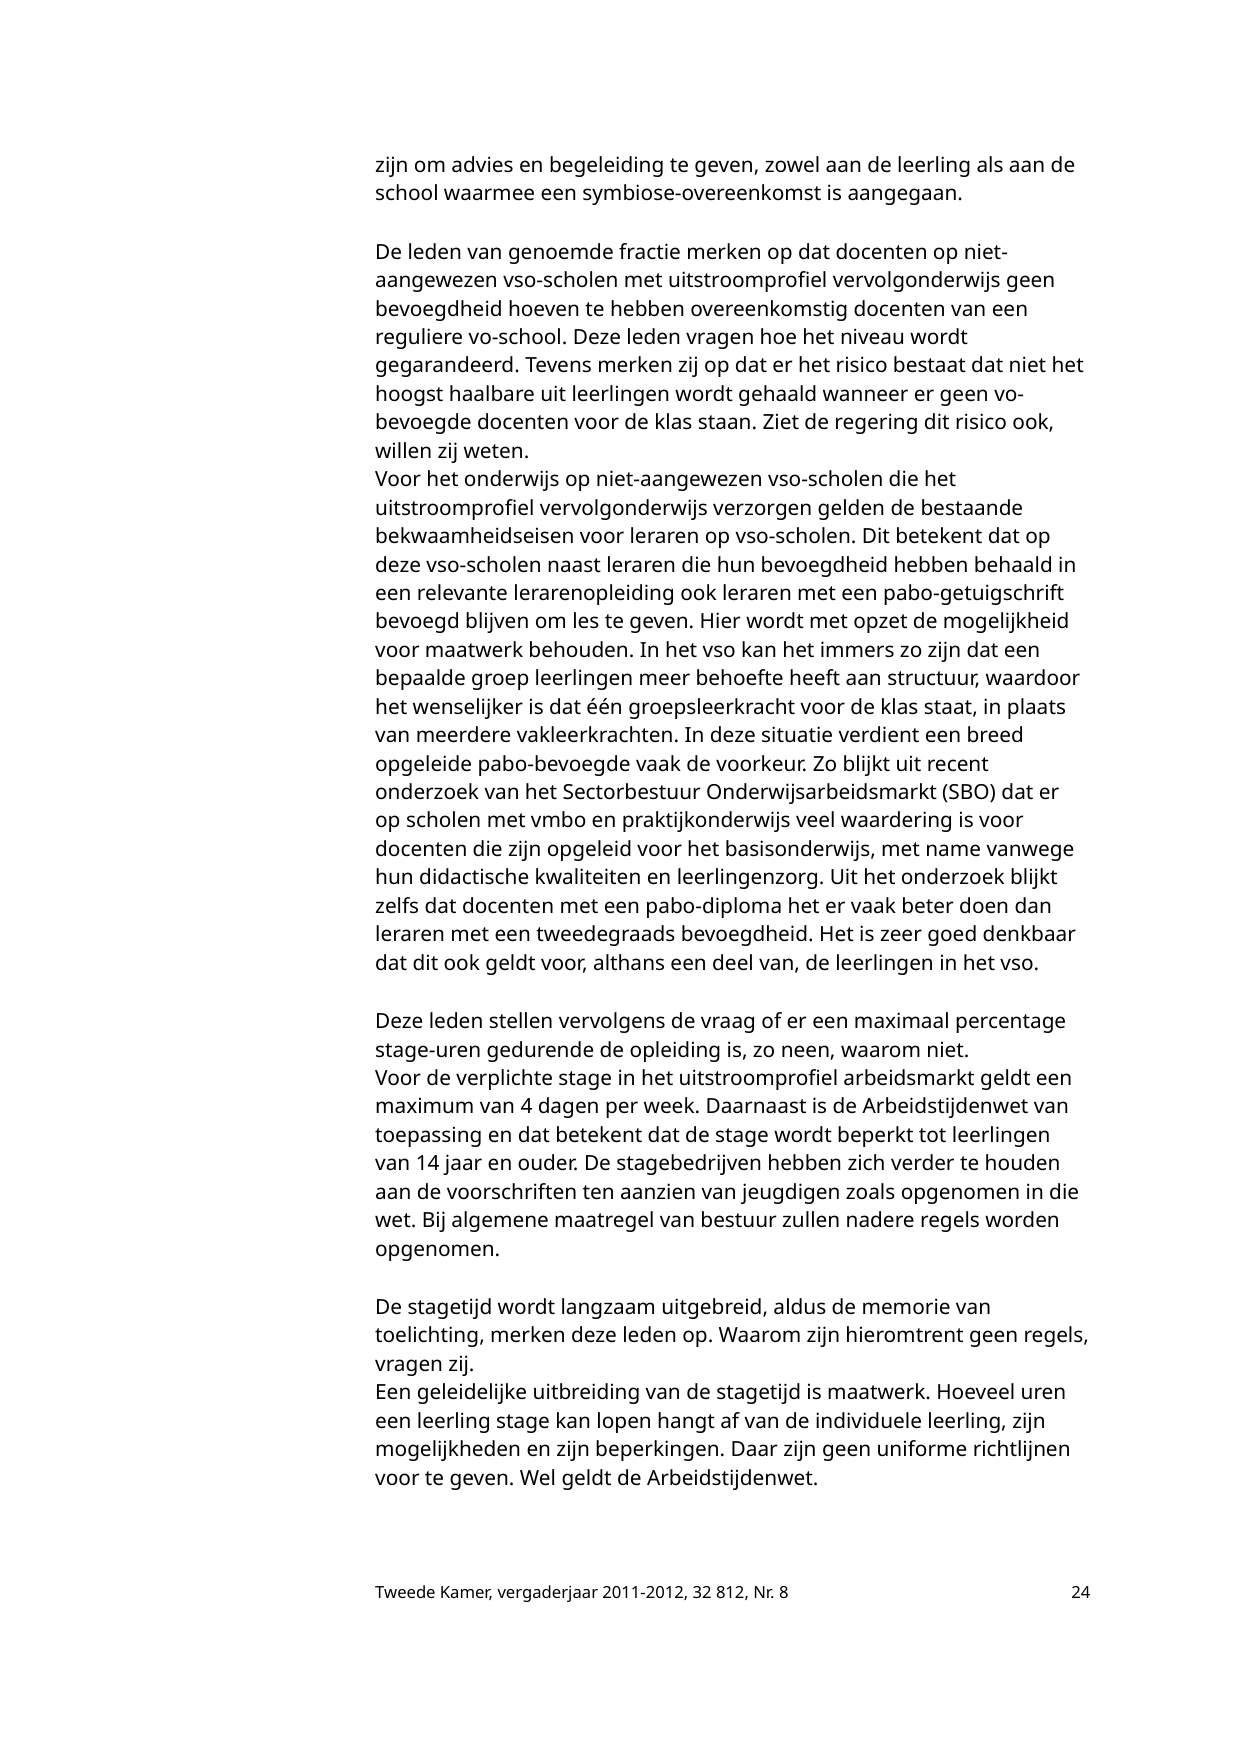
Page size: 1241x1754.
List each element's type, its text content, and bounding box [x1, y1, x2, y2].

text De stagetijd wordt langzaam uitgebreid, aldus de memorie van toelichting, merken deze leden op. Waarom zijn hieromtrent geen regels, vragen zij. [375, 1292, 1090, 1377]
text Een geleidelijke uitbreiding van de stagetijd is maatwerk. Hoeveel uren een leerling stage kan lopen hangt af van de individuele leerling, zijn mogelijkheden en zijn beperkingen. Daar zijn geen uniforme richtlijnen voor te geven. Wel geldt de Arbeidstijdenwet. [375, 1377, 1090, 1491]
text Deze leden stellen vervolgens de vraag of er een maximaal percentage stage-uren gedurende de opleiding is, zo neen, waarom niet. [375, 1006, 1090, 1063]
text Voor het onderwijs op niet-aangewezen vso-scholen die het uitstroomprofiel vervolgonderwijs verzorgen gelden de bestaande bekwaamheidseisen voor leraren op vso-scholen. Dit betekent dat op deze vso-scholen naast leraren die hun bevoegdheid hebben behaald in een relevante lerarenopleiding ook leraren met een pabo-getuigschrift bevoegd blijven om les te geven. Hier wordt met opzet de mogelijkheid voor maatwerk behouden. In het vso kan het immers zo zijn dat een bepaalde groep leerlingen meer behoefte heeft aan structuur, waardoor het wenselijker is dat één groepsleerkracht voor de klas staat, in plaats van meerdere vakleerkrachten. In deze situatie verdient een breed opgeleide pabo-bevoegde vaak de voorkeur. Zo blijkt uit recent onderzoek van het Sectorbestuur Onderwijsarbeidsmarkt (SBO) dat er op scholen met vmbo en praktijkonderwijs veel waardering is voor docenten die zijn opgeleid voor het basisonderwijs, met name vanwege hun didactische kwaliteiten en leerlingenzorg. Uit het onderzoek blijkt zelfs dat docenten met een pabo-diploma het er vaak beter doen dan leraren met een tweedegraads bevoegdheid. Het is zeer goed denkbaar dat dit ook geldt voor, althans een deel van, de leerlingen in het vso. [375, 464, 1090, 976]
text zijn om advies en begeleiding te geven, zowel aan de leerling als aan de school waarmee een symbiose-overeenkomst is aangegaan. [375, 150, 1090, 207]
text Voor de verplichte stage in het uitstroomprofiel arbeidsmarkt geldt een maximum van 4 dagen per week. Daarnaast is de Arbeidstijdenwet van toepassing en dat betekent dat de stage wordt beperkt tot leerlingen van 14 jaar en ouder. De stagebedrijven hebben zich verder te houden aan de voorschriften ten aanzien van jeugdigen zoals opgenomen in die wet. Bij algemene maatregel van bestuur zullen nadere regels worden opgenomen. [375, 1063, 1090, 1262]
text De leden van genoemde fractie merken op dat docenten op niet-aangewezen vso-scholen met uitstroomprofiel vervolgonderwijs geen bevoegdheid hoeven te hebben overeenkomstig docenten van een reguliere vo-school. Deze leden vragen hoe het niveau wordt gegarandeerd. Tevens merken zij op dat er het risico bestaat dat niet het hoogst haalbare uit leerlingen wordt gehaald wanneer er geen vo-bevoegde docenten voor de klas staan. Ziet de regering dit risico ook, willen zij weten. [375, 237, 1090, 464]
